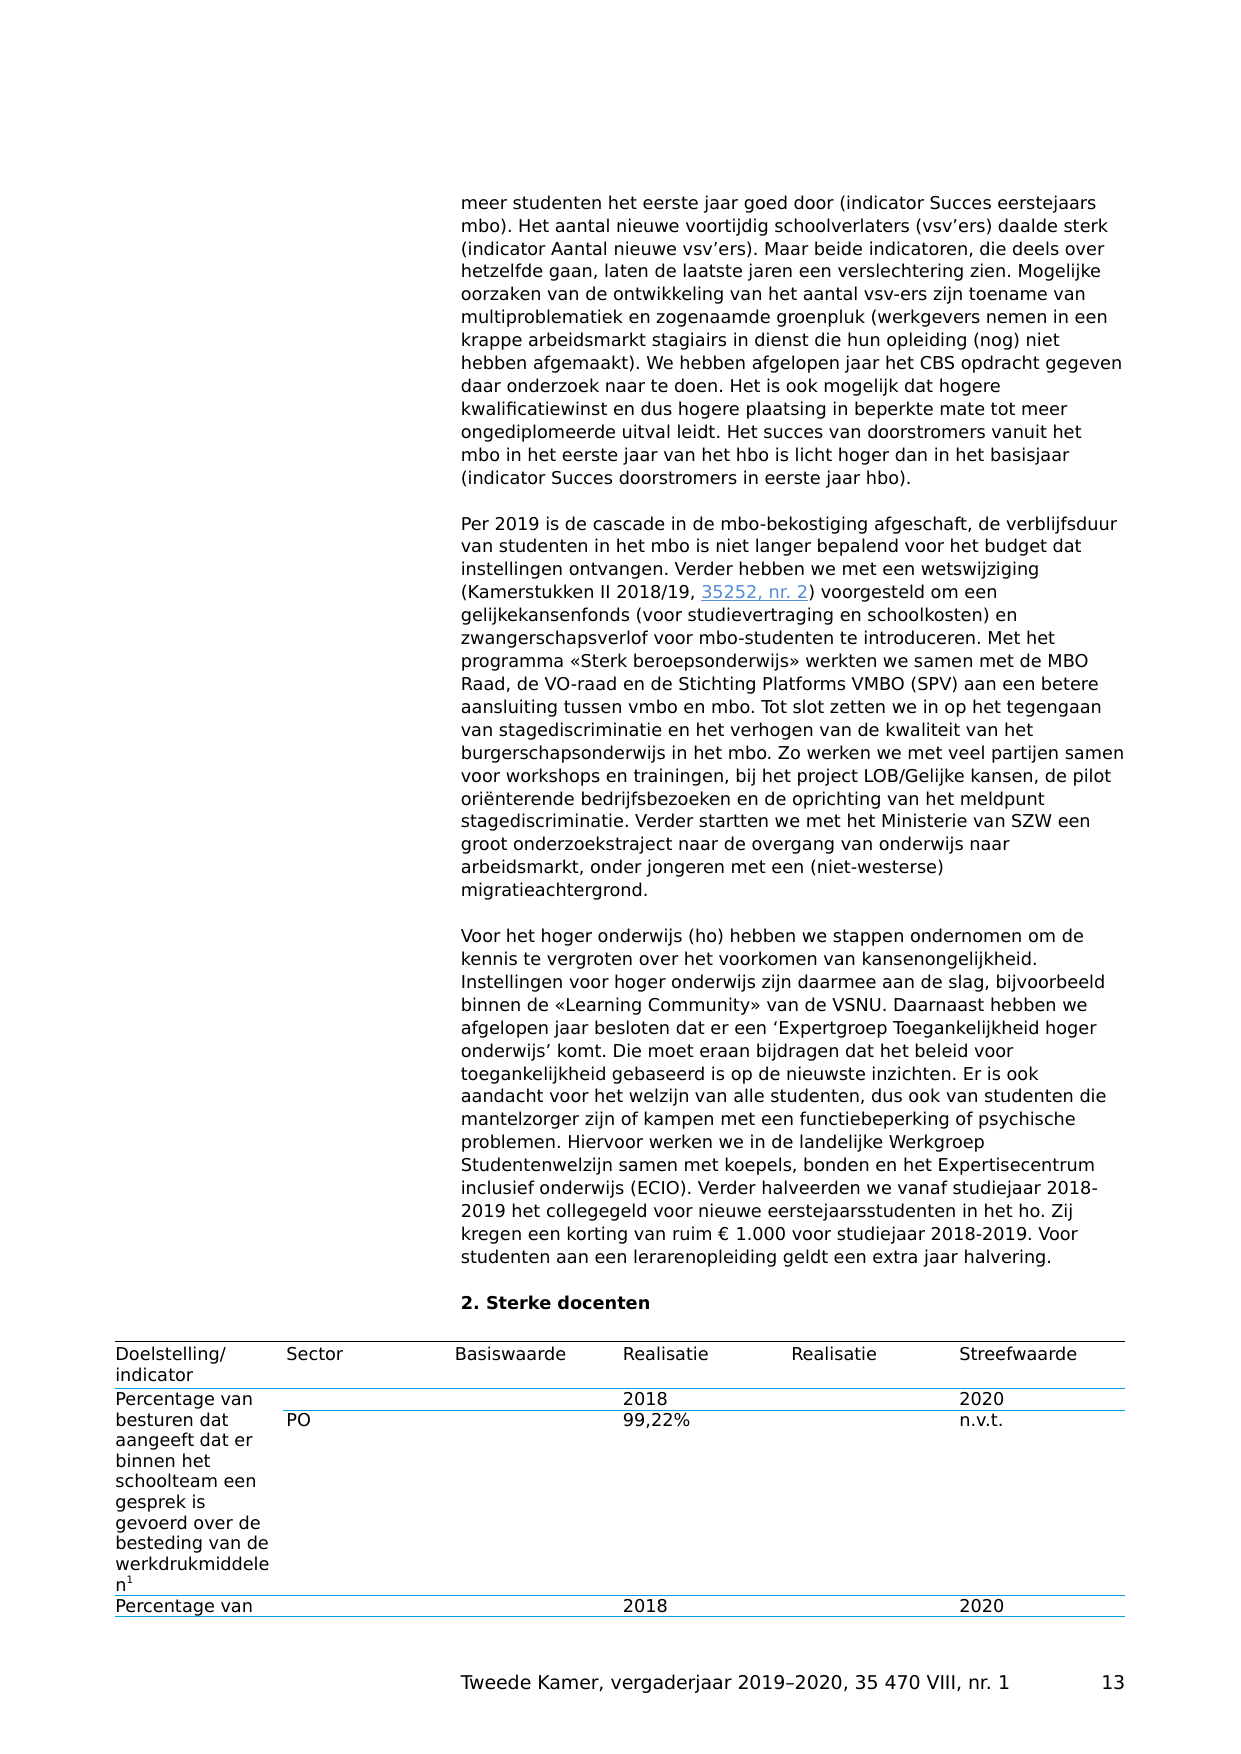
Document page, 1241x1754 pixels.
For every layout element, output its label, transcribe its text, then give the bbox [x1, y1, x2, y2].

table_cell [788, 1389, 956, 1409]
table_cell PO [283, 1411, 452, 1595]
table_cell Realisatie [788, 1342, 956, 1388]
table_cell n.v.t. [956, 1411, 1125, 1595]
table_cell Basiswaarde [452, 1342, 620, 1388]
text Per 2019 is de cascade in de mbo-bekostiging afgeschaft, de verblijfsduur van studenten in het mbo is niet langer bepalend voor het budget dat instellingen ontvangen. Verder hebben we met een wetswijziging (Kamerstukken II 2018/19, 35252, nr. 2) voorgesteld om een gelijkekansenfonds (voor studievertraging en schoolkosten) en zwangerschapsverlof voor mbo-studenten te introduceren. Met het programma «Sterk beroepsonderwijs» werkten we samen met de MBO Raad, de VO-raad en de Stichting Platforms VMBO (SPV) aan een betere aansluiting tussen vmbo en mbo. Tot slot zetten we in op het tegengaan van stagediscriminatie en het verhogen van de kwaliteit van het burgerschapsonderwijs in het mbo. Zo werken we met veel partijen samen voor workshops en trainingen, bij het project LOB/Gelijke kansen, de pilot oriënterende bedrijfsbezoeken en de oprichting van het meldpunt stagediscriminatie. Verder startten we met het Ministerie van SZW een groot onderzoekstraject naar de overgang van onderwijs naar arbeidsmarkt, onder jongeren met een (niet-westerse) migratieachtergrond. [461, 512, 1125, 901]
table_cell Realisatie [620, 1342, 788, 1388]
table_cell Percentage van besturen dat aangeeft dat er binnen het schoolteam een gesprek is gevoerd over de besteding van de werkdrukmiddelen1 [115, 1389, 283, 1595]
table_cell [452, 1389, 620, 1409]
table_cell [283, 1596, 452, 1616]
table_cell [283, 1389, 452, 1409]
table_cell 2020 [956, 1389, 1125, 1409]
table_cell [452, 1596, 620, 1616]
table_cell 99,22% [620, 1411, 788, 1595]
text meer studenten het eerste jaar goed door (indicator Succes eerstejaars mbo). Het aantal nieuwe voortijdig schoolverlaters (vsv’ers) daalde sterk (indicator Aantal nieuwe vsv’ers). Maar beide indicatoren, die deels over hetzelfde gaan, laten de laatste jaren een verslechtering zien. Mogelijke oorzaken van de ontwikkeling van het aantal vsv-ers zijn toename van multiproblematiek en zogenaamde groenpluk (werkgevers nemen in een krappe arbeidsmarkt stagiairs in dienst die hun opleiding (nog) niet hebben afgemaakt). We hebben afgelopen jaar het CBS opdracht gegeven daar onderzoek naar te doen. Het is ook mogelijk dat hogere kwalificatiewinst en dus hogere plaatsing in beperkte mate tot meer ongediplomeerde uitval leidt. Het succes van doorstromers vanuit het mbo in het eerste jaar van het hbo is licht hoger dan in het basisjaar (indicator Succes doorstromers in eerste jaar hbo). [461, 191, 1125, 489]
text 2. Sterke docenten [461, 1291, 1125, 1314]
table_cell Streefwaarde [956, 1342, 1125, 1388]
table_cell 2020 [956, 1596, 1125, 1616]
table_cell [452, 1411, 620, 1595]
table_cell 2018 [620, 1389, 788, 1409]
text Voor het hoger onderwijs (ho) hebben we stappen ondernomen om de kennis te vergroten over het voorkomen van kansenongelijkheid. Instellingen voor hoger onderwijs zijn daarmee aan de slag, bijvoorbeeld binnen de «Learning Community» van de VSNU. Daarnaast hebben we afgelopen jaar besloten dat er een ‘Expertgroep Toegankelijkheid hoger onderwijs’ komt. Die moet eraan bijdragen dat het beleid voor toegankelijkheid gebaseerd is op de nieuwste inzichten. Er is ook aandacht voor het welzijn van alle studenten, dus ook van studenten die mantelzorger zijn of kampen met een functiebeperking of psychische problemen. Hiervoor werken we in de landelijke Werkgroep Studentenwelzijn samen met koepels, bonden en het Expertisecentrum inclusief onderwijs (ECIO). Verder halveerden we vanaf studiejaar 2018-2019 het collegegeld voor nieuwe eerstejaarsstudenten in het ho. Zij kregen een korting van ruim € 1.000 voor studiejaar 2018-2019. Voor studenten aan een lerarenopleiding geldt een extra jaar halvering. [461, 924, 1125, 1268]
table_cell Doelstelling/indicator [115, 1342, 283, 1388]
table_cell Percentage van [115, 1596, 283, 1616]
table_cell 2018 [620, 1596, 788, 1616]
table_cell [788, 1411, 956, 1595]
table_cell Sector [283, 1342, 452, 1388]
table_cell [788, 1596, 956, 1616]
table_header Tabel 2 Sterke docenten [115, 1316, 1125, 1341]
